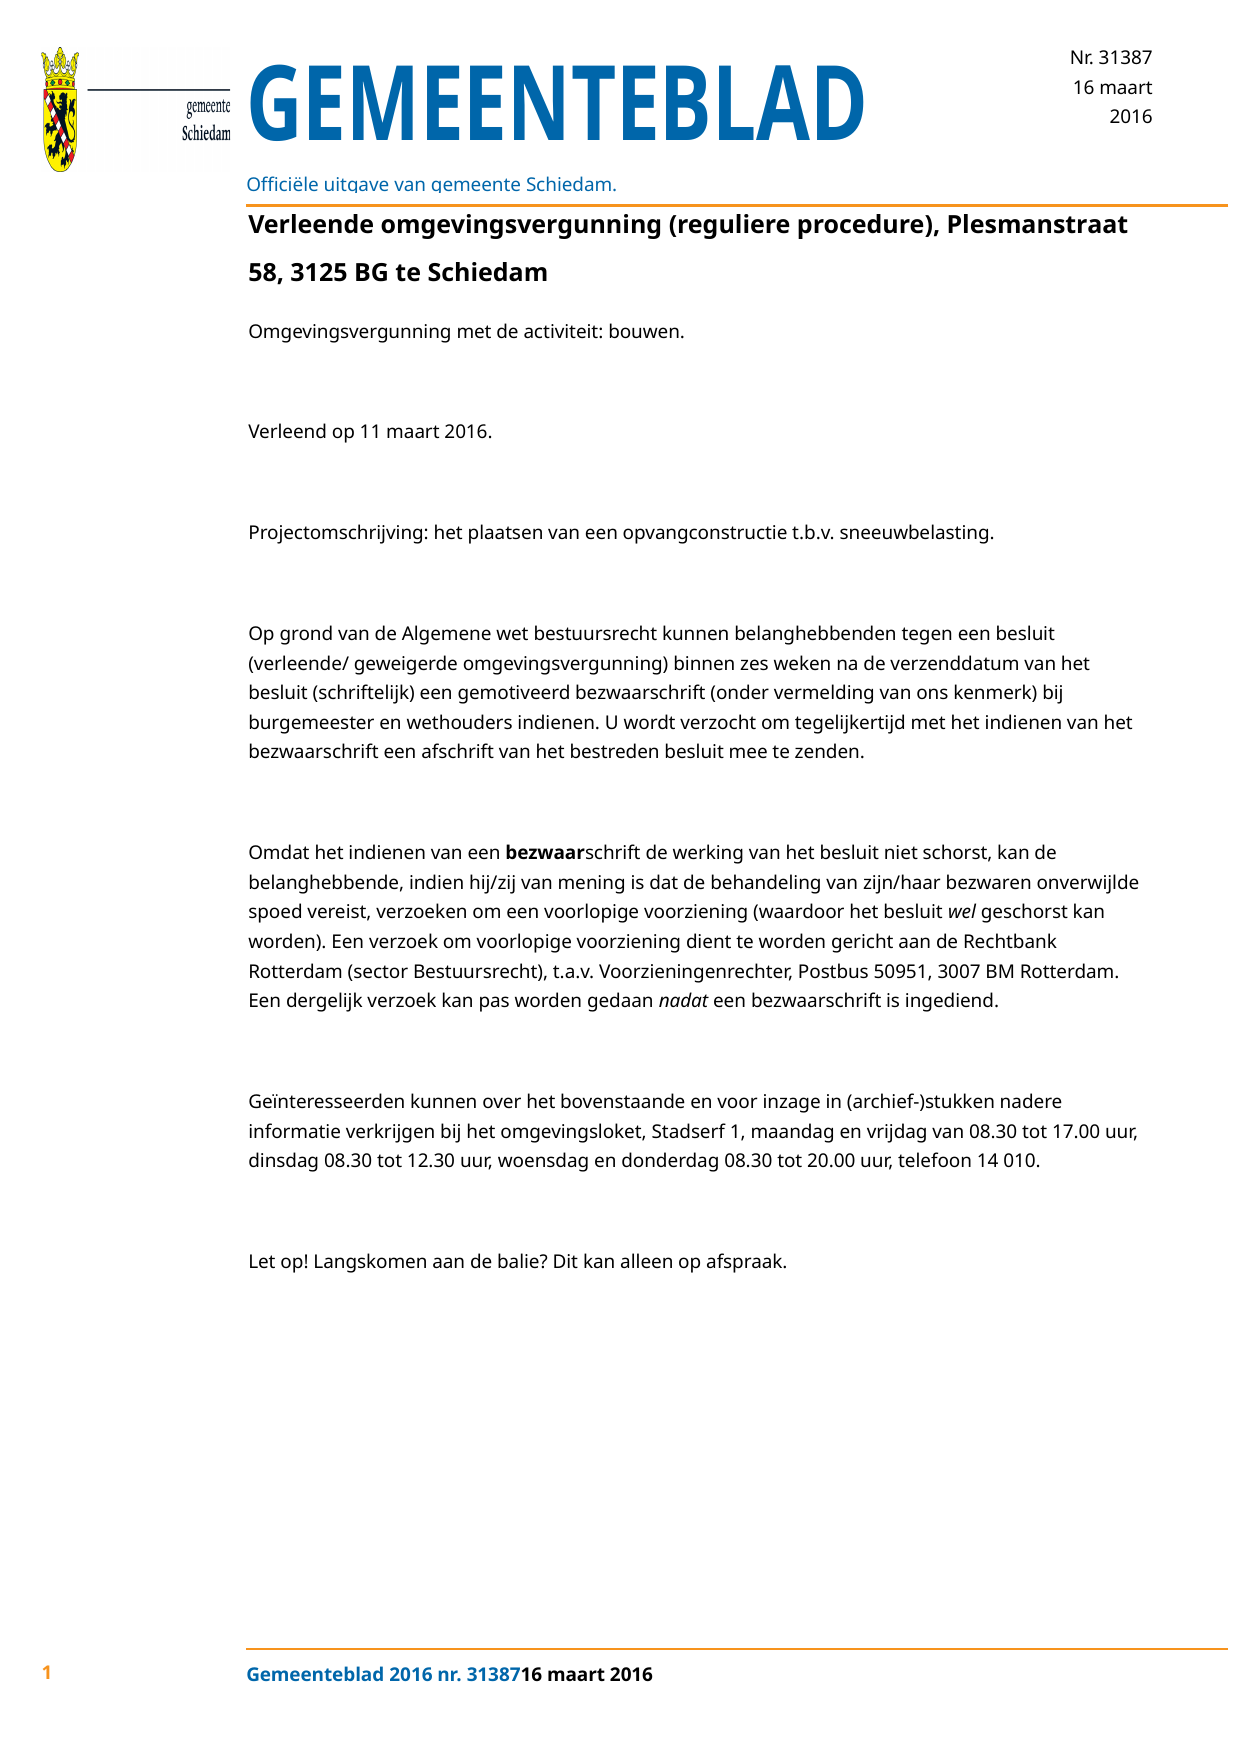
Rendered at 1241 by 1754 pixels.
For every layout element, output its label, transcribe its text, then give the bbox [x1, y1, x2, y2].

text Projectomschrijving: het plaatsen van een opvangconstructie t.b.v. sneeuwbelasting. [248, 519, 1152, 545]
text Verleende omgevingsvergunning (reguliere procedure), Plesmanstraat 58, 3125 BG te Schiedam [248, 207, 1152, 288]
text Omgevingsvergunning met de activiteit: bouwen. [248, 318, 1152, 344]
picture [41, 47, 231, 172]
text Verleend op 11 maart 2016. [248, 419, 1152, 444]
text Op grond van de Algemene wet bestuursrecht kunnen belanghebbenden tegen een besluit (verleende/ geweigerde omgevingsvergunning) binnen zes weken na de verzenddatum van het besluit (schriftelijk) een gemotiveerd bezwaarschrift (onder vermelding van ons kenmerk) bij burgemeester en wethouders indienen. U wordt verzocht om tegelijkertijd met het indienen van het bezwaarschrift een afschrift van het bestreden besluit mee te zenden. [248, 620, 1152, 764]
text Geïnteresseerden kunnen over het bovenstaande en voor inzage in (archief-)stukken nadere informatie verkrijgen bij het omgevingsloket, Stadserf 1, maandag en vrijdag van 08.30 tot 17.00 uur, dinsdag 08.30 tot 12.30 uur, woensdag en donderdag 08.30 tot 20.00 uur, telefoon 14 010. [248, 1088, 1152, 1173]
text Omdat het indienen van een bezwaarschrift de werking van het besluit niet schorst, kan de belanghebbende, indien hij/zij van mening is dat de behandeling van zijn/haar bezwaren onverwijlde spoed vereist, verzoeken om een voorlopige voorziening (waardoor het besluit wel geschorst kan worden). Een verzoek om voorlopige voorziening dient te worden gericht aan de Rechtbank Rotterdam (sector Bestuursrecht), t.a.v. Voorzieningenrechter, Postbus 50951, 3007 BM Rotterdam. Een dergelijk verzoek kan pas worden gedaan nadat een bezwaarschrift is ingediend. [248, 839, 1152, 1013]
text Let op! Langskomen aan de balie? Dit kan alleen op afspraak. [248, 1248, 1152, 1274]
